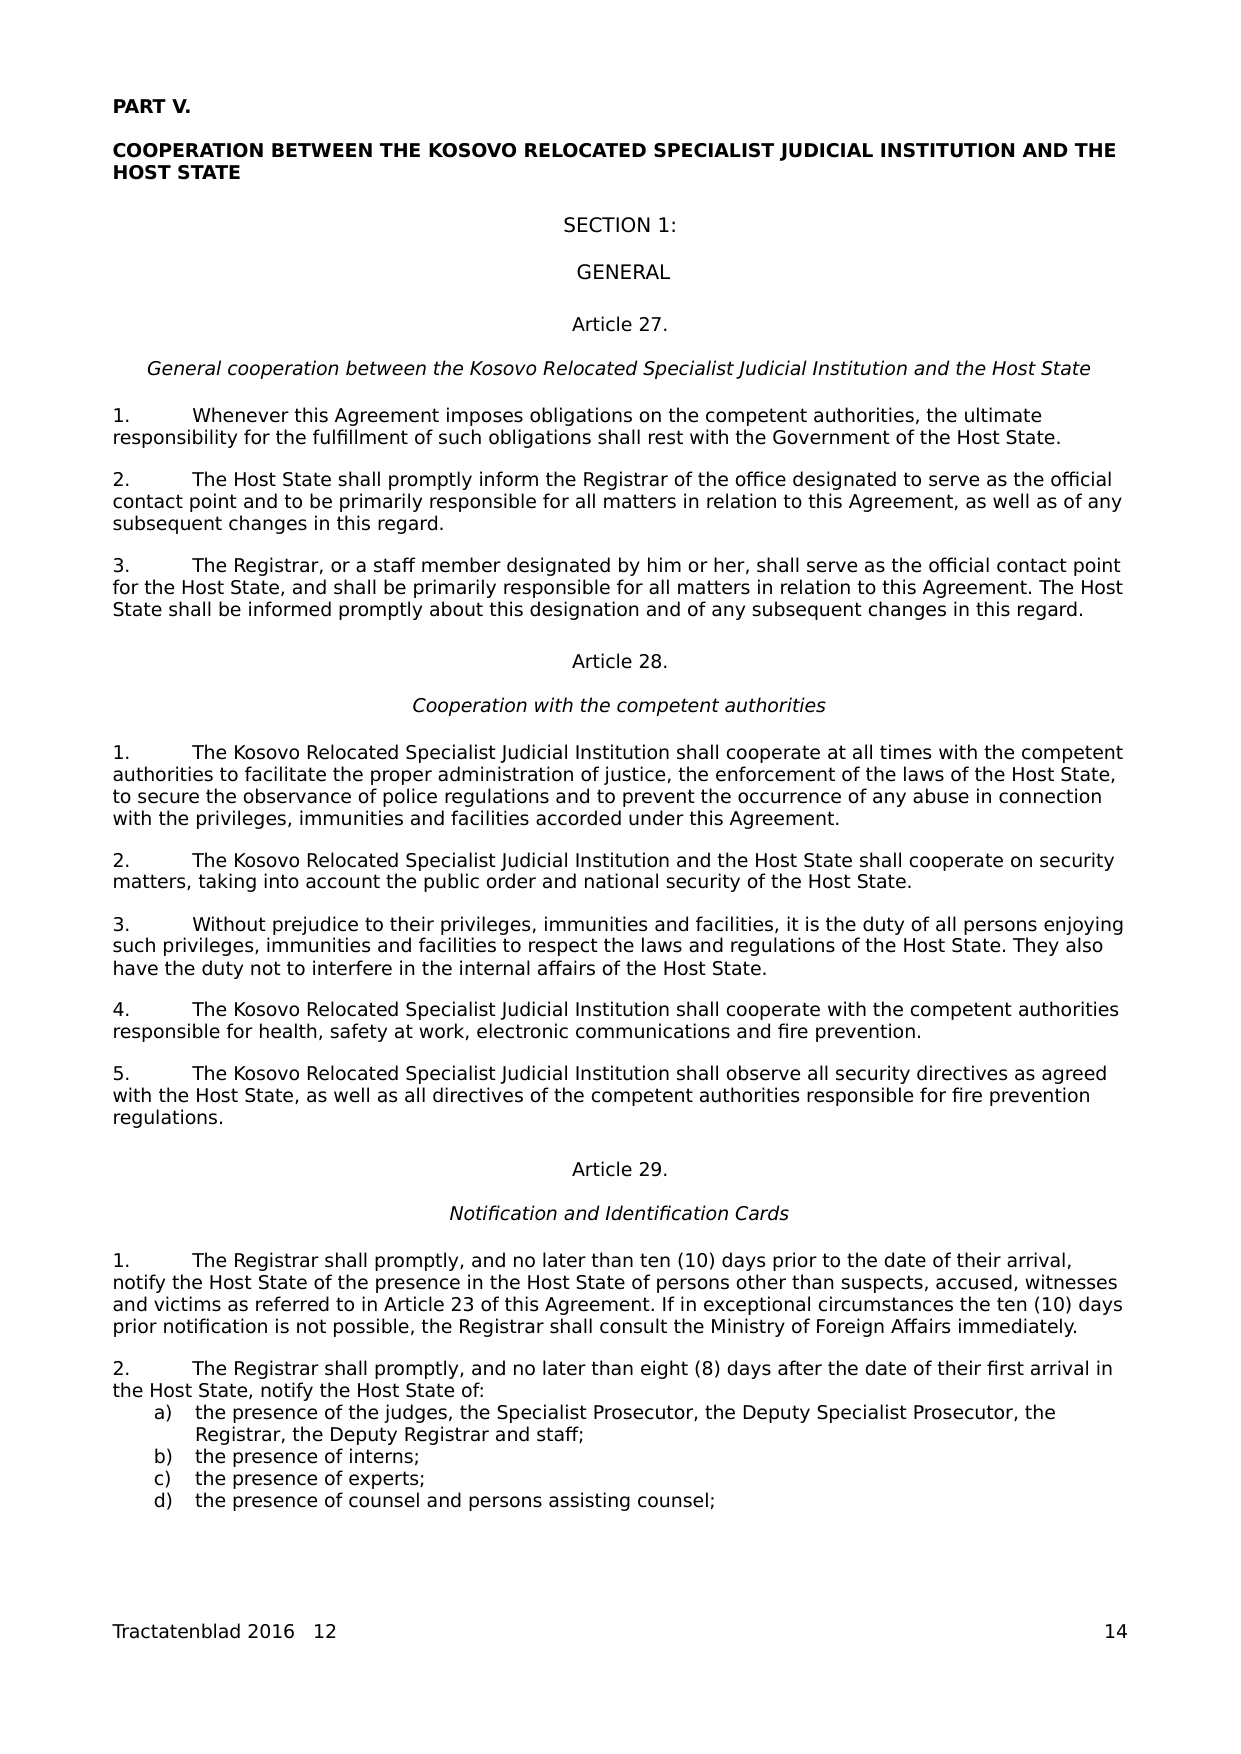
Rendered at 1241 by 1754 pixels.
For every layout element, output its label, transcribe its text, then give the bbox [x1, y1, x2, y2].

text d) the presence of counsel and persons assisting counsel; [153, 1490, 1128, 1512]
text 3. The Registrar, or a staff member designated by him or her, shall serve as the official contact point for the Host State, and shall be primarily responsible for all matters in relation to this Agreement. The Host State shall be informed promptly about this designation and of any subsequent changes in this regard. [112, 555, 1128, 621]
text 3. Without prejudice to their privileges, immunities and facilities, it is the duty of all persons enjoying such privileges, immunities and facilities to respect the laws and regulations of the Host State. They also have the duty not to interfere in the internal affairs of the Host State. [112, 913, 1128, 979]
text c) the presence of experts; [153, 1468, 1128, 1490]
text 2. The Host State shall promptly inform the Registrar of the office designated to serve as the official contact point and to be primarily responsible for all matters in relation to this Agreement, as well as of any subsequent changes in this regard. [112, 469, 1128, 535]
subtitle Article 28. Cooperation with the competent authorities [112, 651, 1128, 717]
subtitle Article 27. General cooperation between the Kosovo Relocated Specialist Judicial Institution and the Host State [112, 314, 1128, 380]
text b) the presence of interns; [153, 1446, 1128, 1468]
subtitle PART V. COOPERATION BETWEEN THE KOSOVO RELOCATED SPECIALIST JUDICIAL INSTITUTION AND THE HOST STATE [112, 96, 1128, 184]
subtitle SECTION 1: GENERAL [112, 214, 1128, 284]
subtitle Article 29. Notification and Identification Cards [112, 1159, 1128, 1225]
text 1. Whenever this Agreement imposes obligations on the competent authorities, the ultimate responsibility for the fulfillment of such obligations shall rest with the Government of the Host State. [112, 405, 1128, 449]
text 1. The Registrar shall promptly, and no later than ten (10) days prior to the date of their arrival, notify the Host State of the presence in the Host State of persons other than suspects, accused, witnesses and victims as referred to in Article 23 of this Agreement. If in exceptional circumstances the ten (10) days prior notification is not possible, the Registrar shall consult the Ministry of Foreign Affairs immediately. [112, 1250, 1128, 1338]
text 2. The Registrar shall promptly, and no later than eight (8) days after the date of their first arrival in the Host State, notify the Host State of: [112, 1358, 1128, 1402]
text 5. The Kosovo Relocated Specialist Judicial Institution shall observe all security directives as agreed with the Host State, as well as all directives of the competent authorities responsible for fire prevention regulations. [112, 1063, 1128, 1129]
text 2. The Kosovo Relocated Specialist Judicial Institution and the Host State shall cooperate on security matters, taking into account the public order and national security of the Host State. [112, 849, 1128, 893]
text a) the presence of the judges, the Specialist Prosecutor, the Deputy Specialist Prosecutor, the Registrar, the Deputy Registrar and staff; [153, 1402, 1128, 1446]
text 4. The Kosovo Relocated Specialist Judicial Institution shall cooperate with the competent authorities responsible for health, safety at work, electronic communications and fire prevention. [112, 999, 1128, 1043]
text 1. The Kosovo Relocated Specialist Judicial Institution shall cooperate at all times with the competent authorities to facilitate the proper administration of justice, the enforcement of the laws of the Host State, to secure the observance of police regulations and to prevent the occurrence of any abuse in connection with the privileges, immunities and facilities accorded under this Agreement. [112, 742, 1128, 829]
